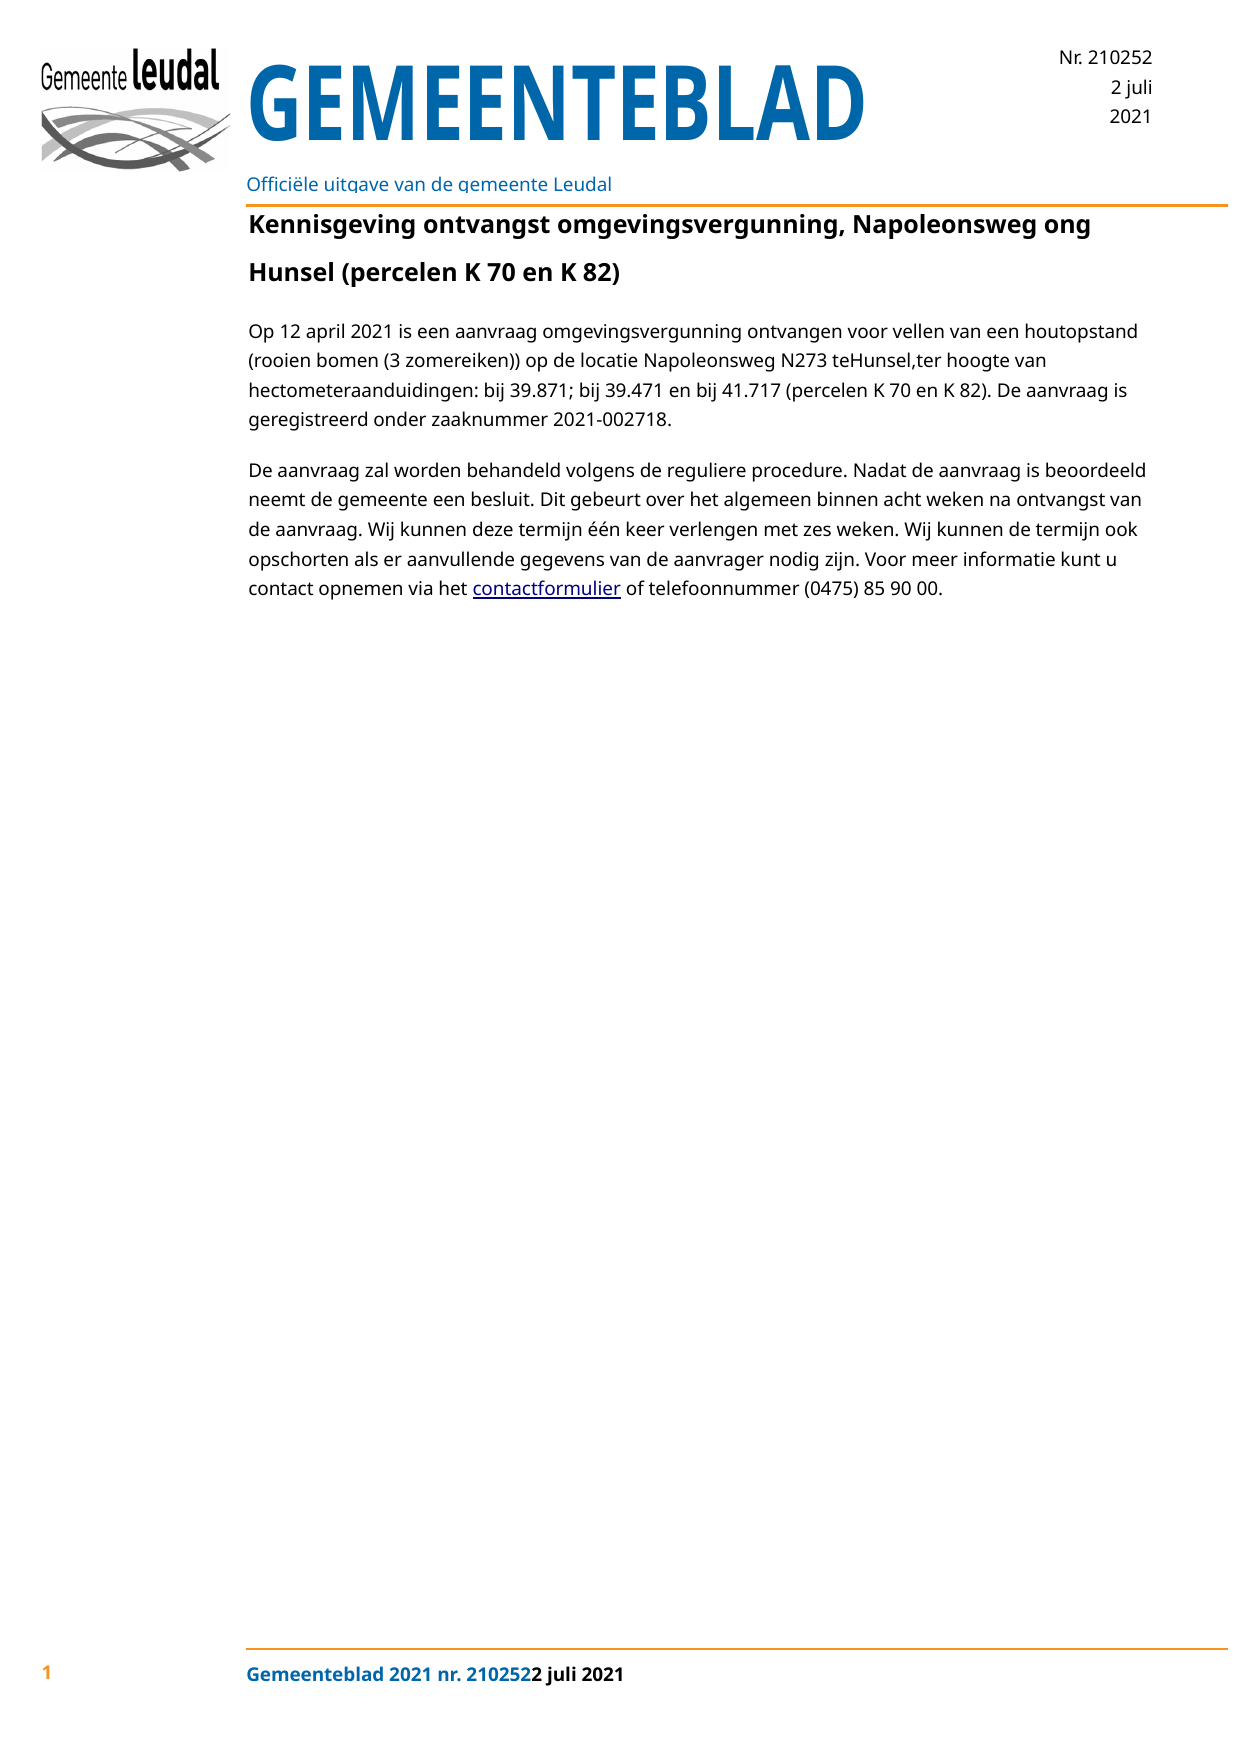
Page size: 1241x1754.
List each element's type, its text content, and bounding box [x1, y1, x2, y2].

text Kennisgeving ontvangst omgevingsvergunning, Napoleonsweg ong Hunsel (percelen K 70 en K 82) [248, 207, 1152, 288]
picture [41, 47, 231, 172]
text Op 12 april 2021 is een aanvraag omgevingsvergunning ontvangen voor vellen van een houtopstand (rooien bomen (3 zomereiken)) op de locatie Napoleonsweg N273 teHunsel,ter hoogte van hectometeraanduidingen: bij 39.871; bij 39.471 en bij 41.717 (percelen K 70 en K 82). De aanvraag is geregistreerd onder zaaknummer 2021-002718. [248, 318, 1152, 432]
text De aanvraag zal worden behandeld volgens de reguliere procedure. Nadat de aanvraag is beoordeeld neemt de gemeente een besluit. Dit gebeurt over het algemeen binnen acht weken na ontvangst van de aanvraag. Wij kunnen deze termijn één keer verlengen met zes weken. Wij kunnen de termijn ook opschorten als er aanvullende gegevens van de aanvrager nodig zijn. Voor meer informatie kunt u contact opnemen via het contactformulier of telefoonnummer (0475) 85 90 00. [248, 457, 1152, 601]
